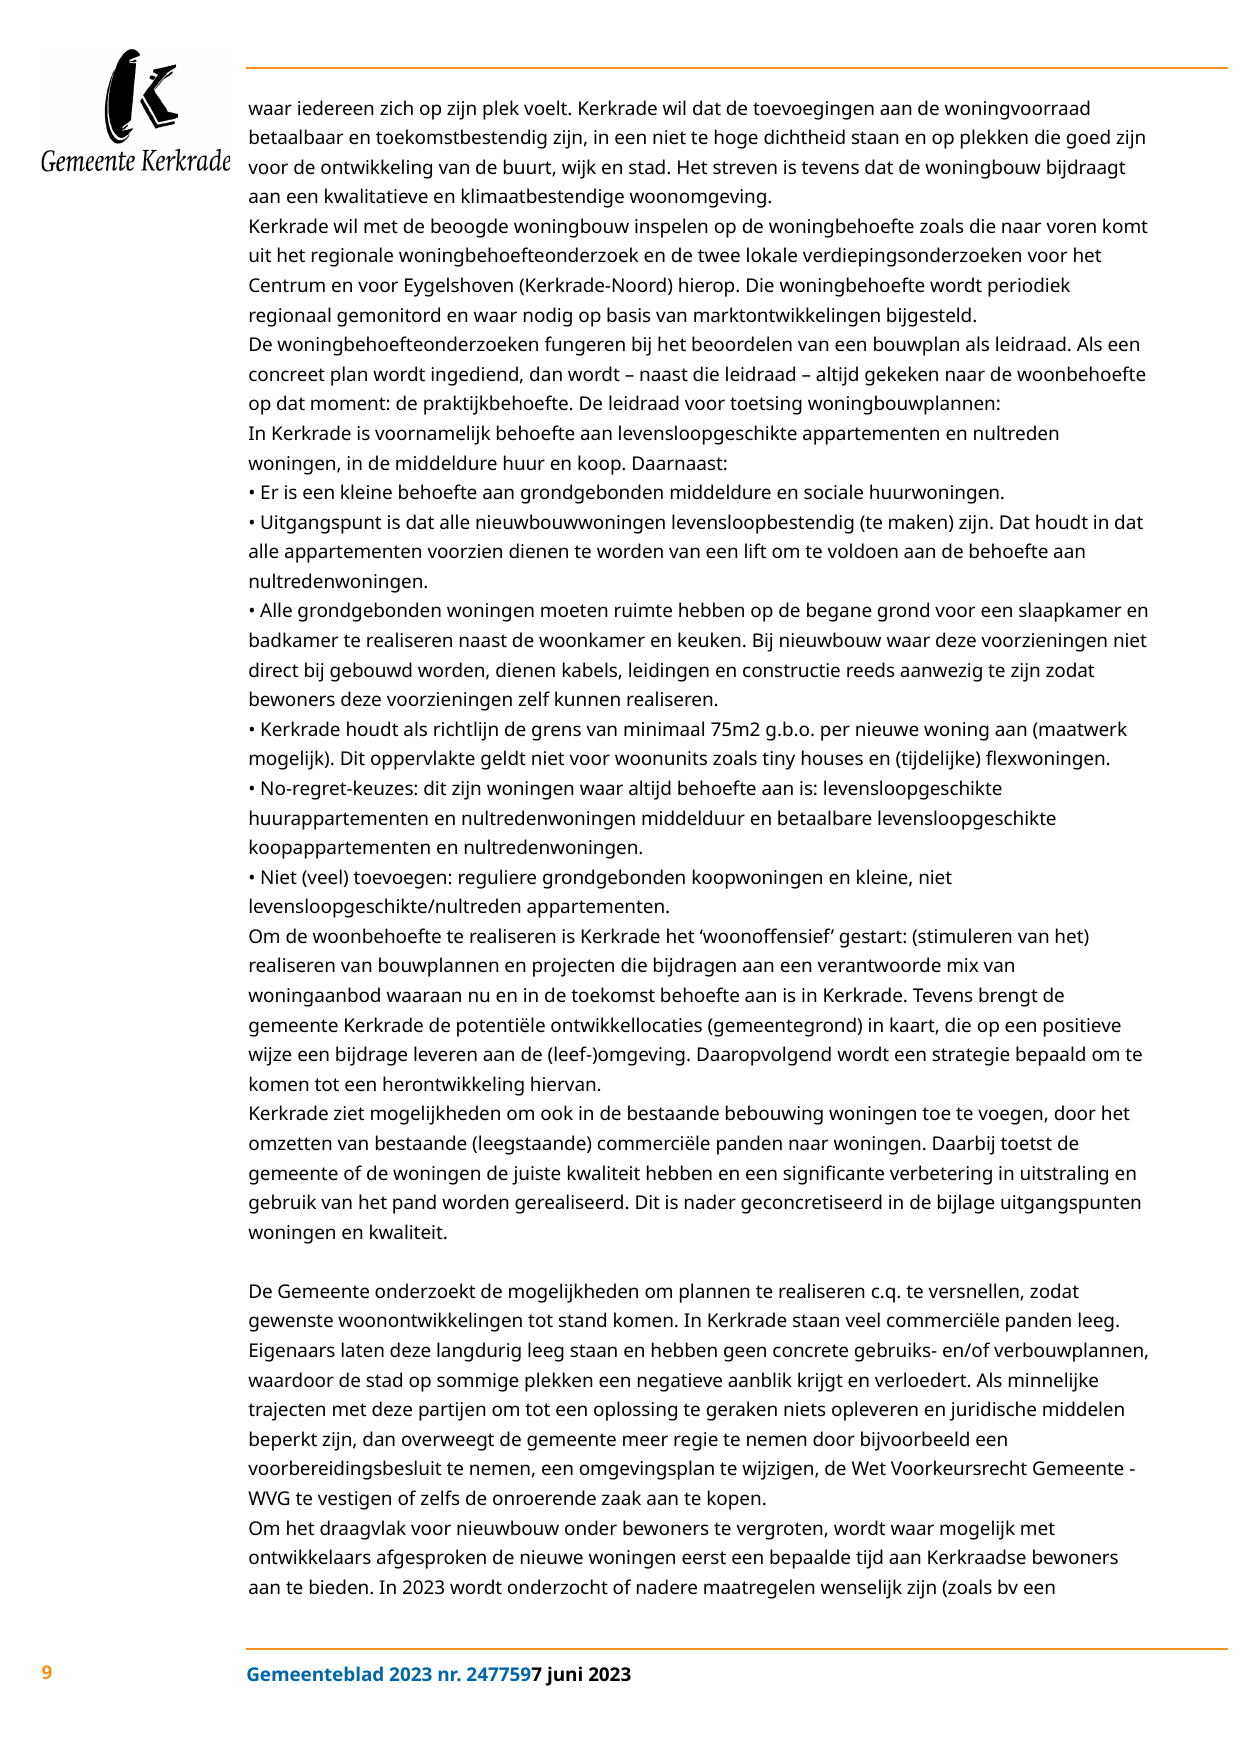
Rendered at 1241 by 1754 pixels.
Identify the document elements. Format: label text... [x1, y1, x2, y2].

text De woningbehoefteonderzoeken fungeren bij het beoordelen van een bouwplan als leidraad. Als een concreet plan wordt ingediend, dan wordt – naast die leidraad – altijd gekeken naar de woonbehoefte op dat moment: de praktijkbehoefte. De leidraad voor toetsing woningbouwplannen: [248, 331, 1152, 416]
text Kerkrade ziet mogelijkheden om ook in de bestaande bebouwing woningen toe te voegen, door het omzetten van bestaande (leegstaande) commerciële panden naar woningen. Daarbij toetst de gemeente of de woningen de juiste kwaliteit hebben en een significante verbetering in uitstraling en gebruik van het pand worden gerealiseerd. Dit is nader geconcretiseerd in de bijlage uitgangspunten woningen en kwaliteit. [248, 1101, 1152, 1245]
text Om de woonbehoefte te realiseren is Kerkrade het ‘woonoffensief’ gestart: (stimuleren van het) realiseren van bouwplannen en projecten die bijdragen aan een verantwoorde mix van woningaanbod waaraan nu en in de toekomst behoefte aan is in Kerkrade. Tevens brengt de gemeente Kerkrade de potentiële ontwikkellocaties (gemeentegrond) in kaart, die op een positieve wijze een bijdrage leveren aan de (leef-)omgeving. Daaropvolgend wordt een strategie bepaald om te komen tot een herontwikkeling hiervan. [248, 923, 1152, 1097]
text Kerkrade wil met de beoogde woningbouw inspelen op de woningbehoefte zoals die naar voren komt uit het regionale woningbehoefteonderzoek en de twee lokale verdiepingsonderzoeken voor het Centrum en voor Eygelshoven (Kerkrade-Noord) hierop. Die woningbehoefte wordt periodiek regionaal gemonitord en waar nodig op basis van marktontwikkelingen bijgesteld. [248, 213, 1152, 328]
text Om het draagvlak voor nieuwbouw onder bewoners te vergroten, wordt waar mogelijk met ontwikkelaars afgesproken de nieuwe woningen eerst een bepaalde tijd aan Kerkraadse bewoners aan te bieden. In 2023 wordt onderzocht of nadere maatregelen wenselijk zijn (zoals bv een [248, 1515, 1152, 1600]
text waar iedereen zich op zijn plek voelt. Kerkrade wil dat de toevoegingen aan de woningvoorraad betaalbaar en toekomstbestendig zijn, in een niet te hoge dichtheid staan en op plekken die goed zijn voor de ontwikkeling van de buurt, wijk en stad. Het streven is tevens dat de woningbouw bijdraagt aan een kwalitatieve en klimaatbestendige woonomgeving. [248, 95, 1152, 209]
text • Niet (veel) toevoegen: reguliere grondgebonden koopwoningen en kleine, niet levensloopgeschikte/nultreden appartementen. [248, 864, 1152, 919]
text • No-regret-keuzes: dit zijn woningen waar altijd behoefte aan is: levensloopgeschikte huurappartementen en nultredenwoningen middelduur en betaalbare levensloopgeschikte koopappartementen en nultredenwoningen. [248, 775, 1152, 860]
picture [41, 47, 231, 172]
text • Kerkrade houdt als richtlijn de grens van minimaal 75m2 g.b.o. per nieuwe woning aan (maatwerk mogelijk). Dit oppervlakte geldt niet voor woonunits zoals tiny houses en (tijdelijke) flexwoningen. [248, 716, 1152, 771]
text • Uitgangspunt is dat alle nieuwbouwwoningen levensloopbestendig (te maken) zijn. Dat houdt in dat alle appartementen voorzien dienen te worden van een lift om te voldoen aan de behoefte aan nultredenwoningen. [248, 509, 1152, 594]
text • Alle grondgebonden woningen moeten ruimte hebben op de begane grond voor een slaapkamer en badkamer te realiseren naast de woonkamer en keuken. Bij nieuwbouw waar deze voorzieningen niet direct bij gebouwd worden, dienen kabels, leidingen en constructie reeds aanwezig te zijn zodat bewoners deze voorzieningen zelf kunnen realiseren. [248, 598, 1152, 712]
text In Kerkrade is voornamelijk behoefte aan levensloopgeschikte appartementen en nultreden woningen, in de middeldure huur en koop. Daarnaast: [248, 420, 1152, 476]
text • Er is een kleine behoefte aan grondgebonden middeldure en sociale huurwoningen. [248, 479, 1152, 505]
text De Gemeente onderzoekt de mogelijkheden om plannen te realiseren c.q. te versnellen, zodat gewenste woonontwikkelingen tot stand komen. In Kerkrade staan veel commerciële panden leeg. Eigenaars laten deze langdurig leeg staan en hebben geen concrete gebruiks- en/of verbouwplannen, waardoor de stad op sommige plekken een negatieve aanblik krijgt en verloedert. Als minnelijke trajecten met deze partijen om tot een oplossing te geraken niets opleveren en juridische middelen beperkt zijn, dan overweegt de gemeente meer regie te nemen door bijvoorbeeld een voorbereidingsbesluit te nemen, een omgevingsplan te wijzigen, de Wet Voorkeursrecht Gemeente - WVG te vestigen of zelfs de onroerende zaak aan te kopen. [248, 1278, 1152, 1511]
